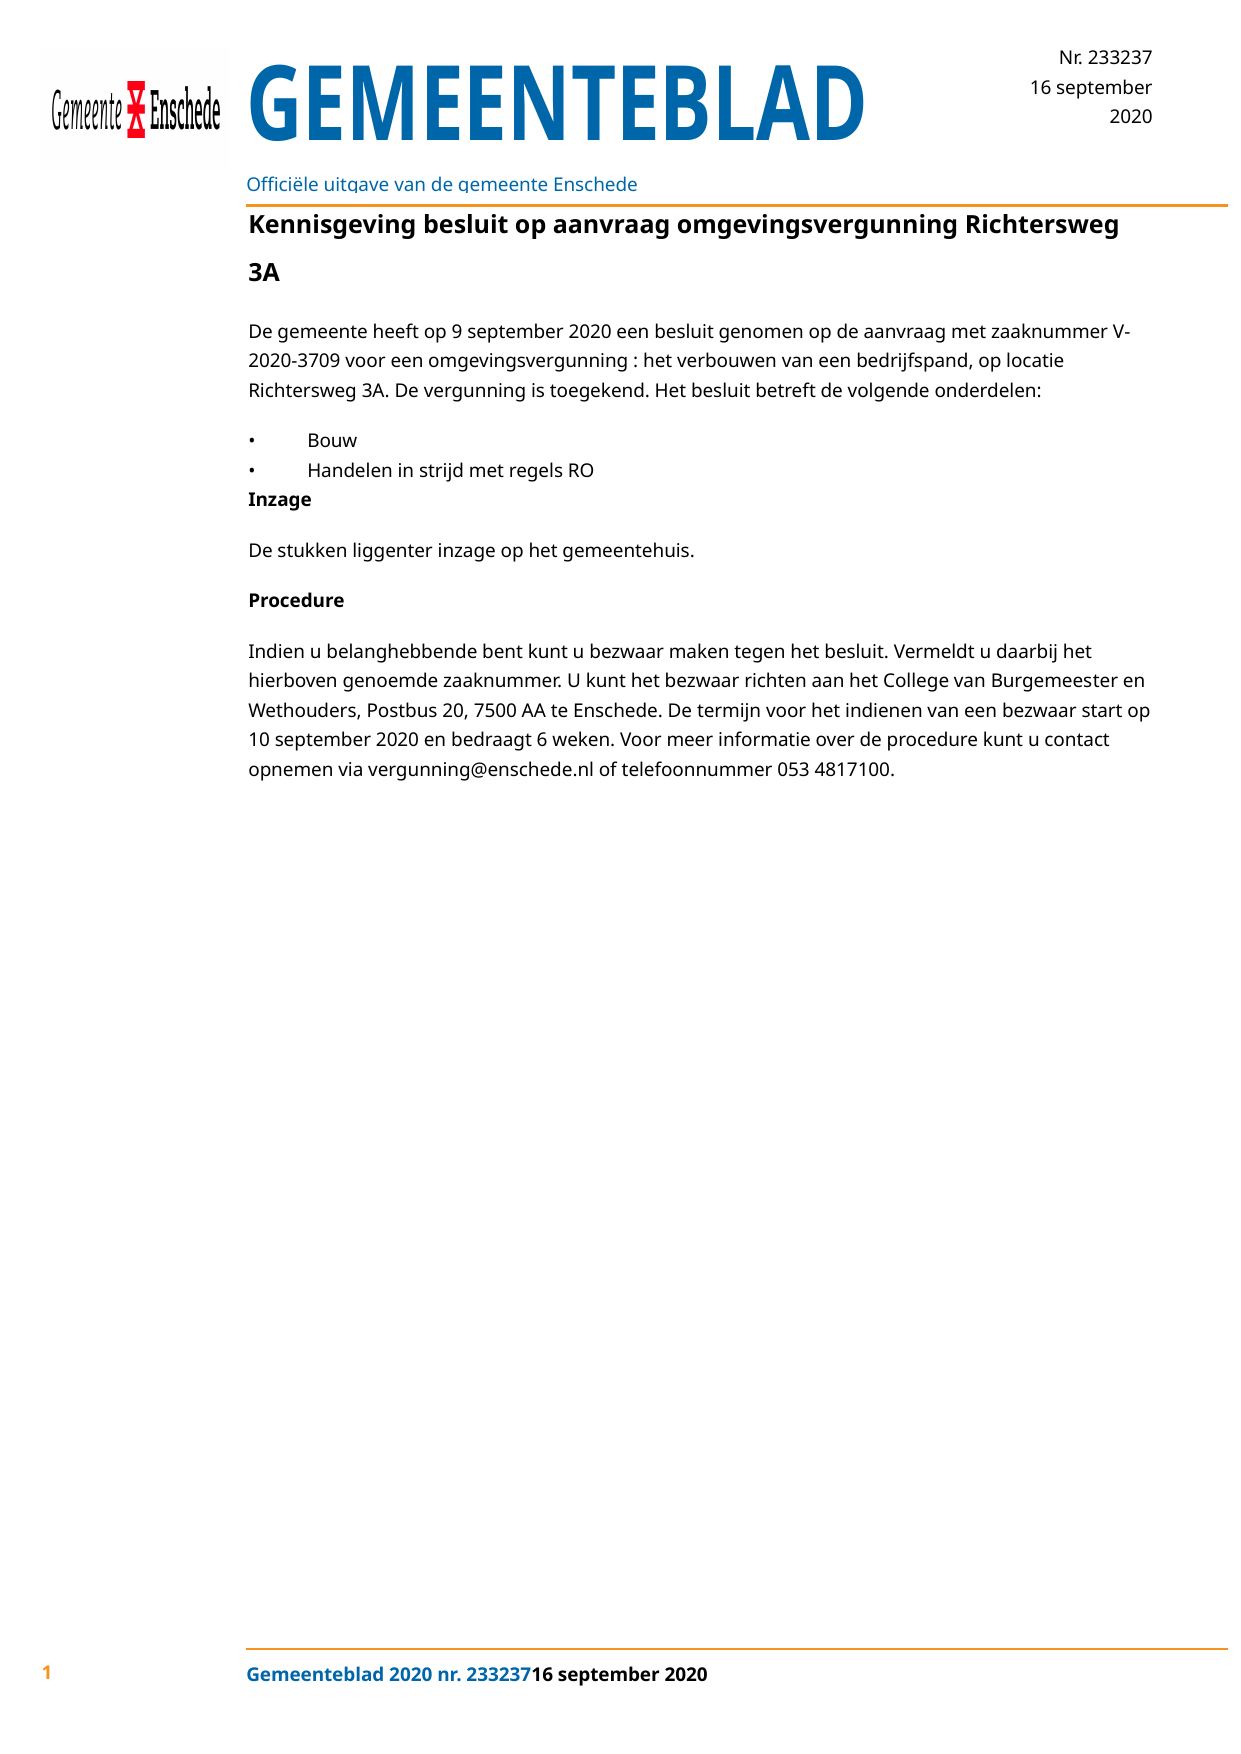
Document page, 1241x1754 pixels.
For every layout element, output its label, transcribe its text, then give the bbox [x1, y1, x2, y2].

text De gemeente heeft op 9 september 2020 een besluit genomen op de aanvraag met zaaknummer V-2020-3709 voor een omgevingsvergunning : het verbouwen van een bedrijfspand, op locatie Richtersweg 3A. De vergunning is toegekend. Het besluit betreft de volgende onderdelen: [248, 318, 1152, 403]
text Kennisgeving besluit op aanvraag omgevingsvergunning Richtersweg 3A [248, 207, 1152, 288]
list Handelen in strijd met regels RO [248, 457, 1152, 483]
text Indien u belanghebbende bent kunt u bezwaar maken tegen het besluit. Vermeldt u daarbij het hierboven genoemde zaaknummer. U kunt het bezwaar richten aan het College van Burgemees­ter en Wethouders, Postbus 20, 7500 AA te Enschede. De termijn voor het indienen van een bezwaar start op 10 september 2020 en bedraagt 6 weken. Voor meer informatie over de procedure kunt u contact opnemen via vergunning@enschede.nl of telefoonnummer 053 4817100. [248, 638, 1152, 782]
list Bouw [248, 427, 1152, 453]
picture [41, 47, 231, 172]
text De stukken liggenter inzage op het gemeentehuis. [248, 537, 1152, 563]
text Procedure [248, 587, 1152, 613]
text Inzage [248, 487, 1152, 512]
